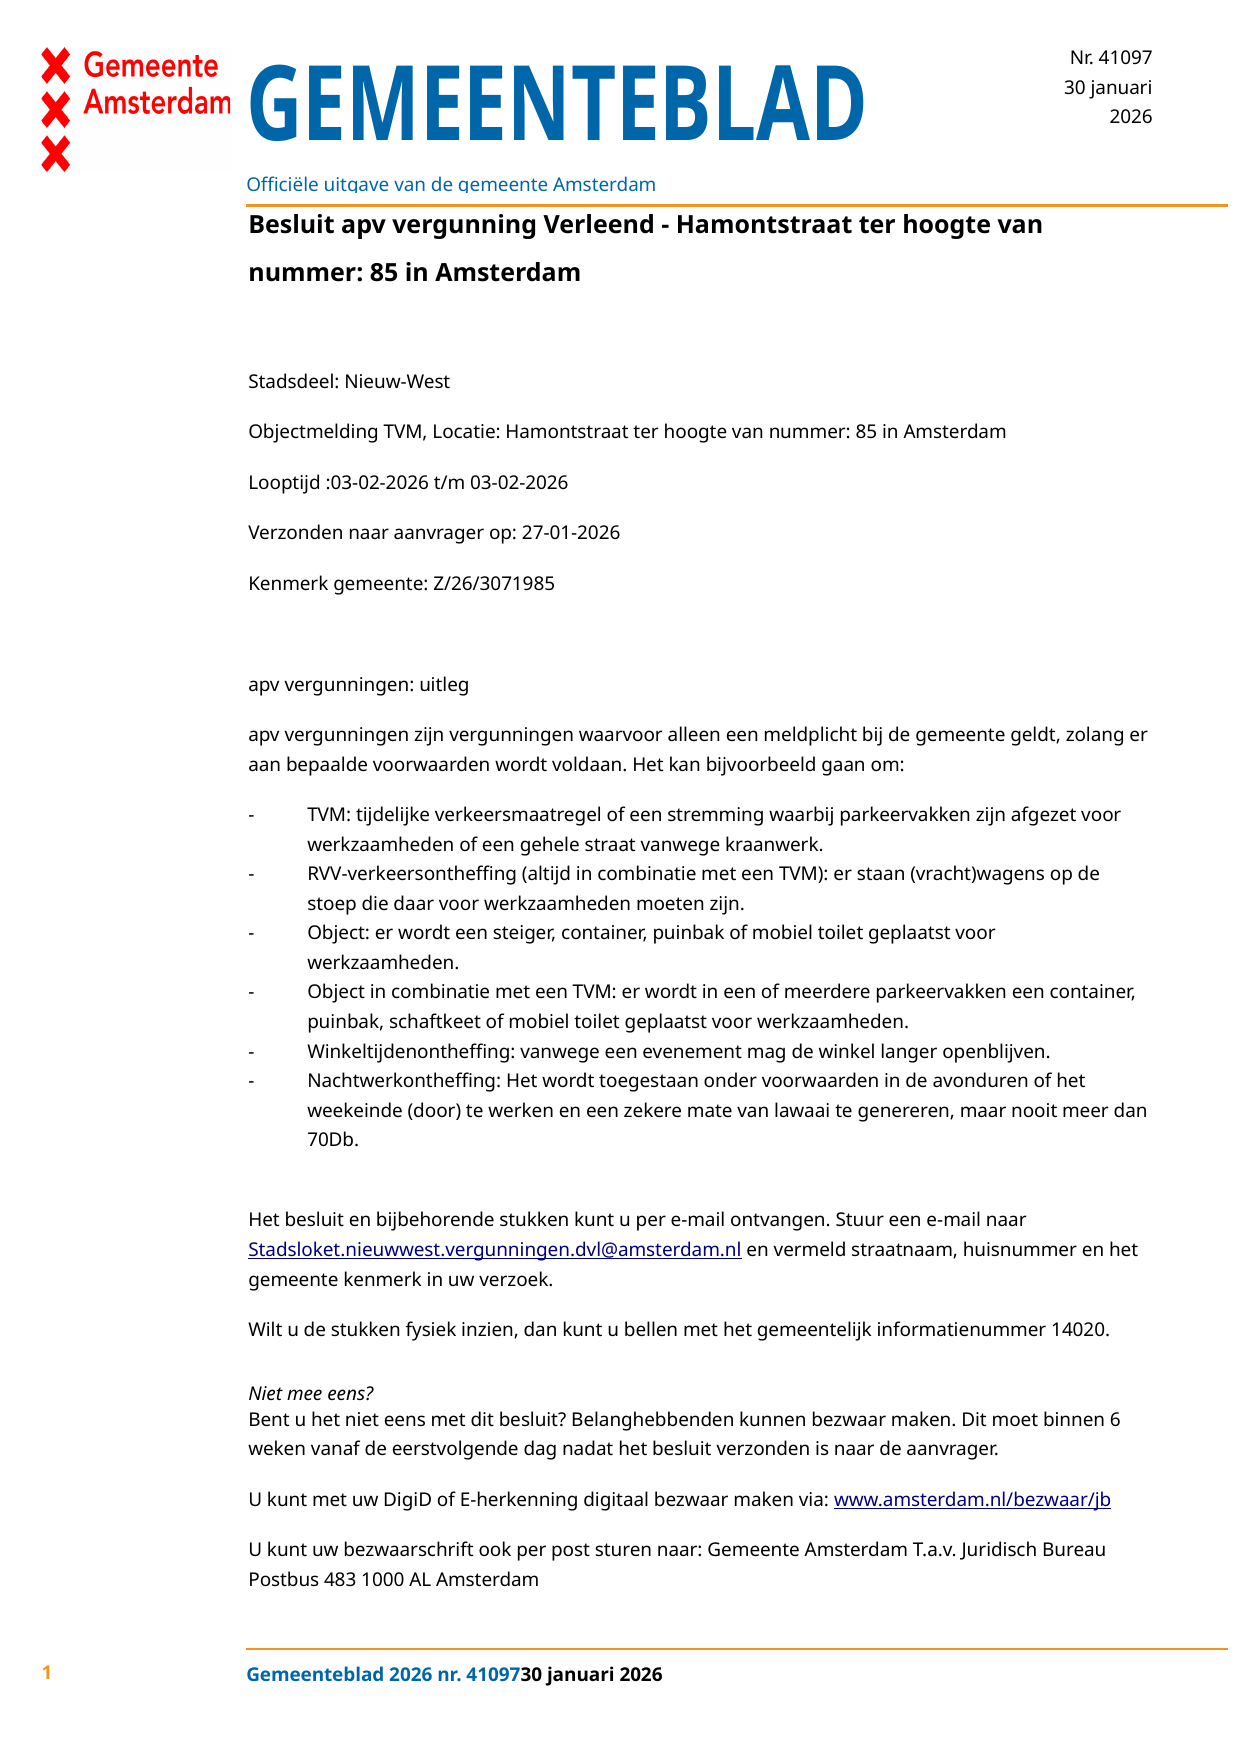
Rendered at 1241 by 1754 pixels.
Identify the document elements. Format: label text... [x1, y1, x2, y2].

text Objectmelding TVM, Locatie: Hamontstraat ter hoogte van nummer: 85 in Amsterdam [248, 419, 1152, 444]
text Wilt u de stukken fysiek inzien, dan kunt u bellen met het gemeentelijk informatienummer 14020. [248, 1316, 1152, 1342]
text Bent u het niet eens met dit besluit? Belanghebbenden kunnen bezwaar maken. Dit moet binnen 6 weken vanaf de eerstvolgende dag nadat het besluit verzonden is naar de aanvrager. [248, 1406, 1152, 1461]
text Verzonden naar aanvrager op: 27-01-2026 [248, 519, 1152, 545]
text Kenmerk gemeente: Z/26/3071985 [248, 570, 1152, 596]
text U kunt uw bezwaarschrift ook per post sturen naar: Gemeente Amsterdam T.a.v. Juridisch Bureau Postbus 483 1000 AL Amsterdam [248, 1536, 1152, 1592]
list Winkeltijdenontheffing: vanwege een evenement mag de winkel langer openblijven. [248, 1038, 1152, 1064]
list Object: er wordt een steiger, container, puinbak of mobiel toilet geplaatst voor werkzaamheden. [248, 919, 1152, 975]
picture [41, 47, 231, 172]
list Nachtwerkontheffing: Het wordt toegestaan onder voorwaarden in de avonduren of het weekeinde (door) te werken en een zekere mate van lawaai te genereren, maar nooit meer dan 70Db. [248, 1067, 1152, 1152]
list RVV-verkeersontheffing (altijd in combinatie met een TVM): er staan (vracht)wagens op de stoep die daar voor werkzaamheden moeten zijn. [248, 860, 1152, 916]
list TVM: tijdelijke verkeersmaatregel of een stremming waarbij parkeervakken zijn afgezet voor werkzaamheden of een gehele straat vanwege kraanwerk. [248, 801, 1152, 857]
text Looptijd :03-02-2026 t/m 03-02-2026 [248, 469, 1152, 495]
text Besluit apv vergunning Verleend - Hamontstraat ter hoogte van nummer: 85 in Amsterdam [248, 207, 1152, 288]
text Stadsdeel: Nieuw-West [248, 368, 1152, 394]
text Het besluit en bijbehorende stukken kunt u per e-mail ontvangen. Stuur een e-mail naar Stadsloket.nieuwwest.vergunningen.dvl@amsterdam.nl en vermeld straatnaam, huisnummer en het gemeente kenmerk in uw verzoek. [248, 1207, 1152, 1292]
text apv vergunningen zijn vergunningen waarvoor alleen een meldplicht bij de gemeente geldt, zolang er aan bepaalde voorwaarden wordt voldaan. Het kan bijvoorbeeld gaan om: [248, 721, 1152, 777]
list Object in combinatie met een TVM: er wordt in een of meerdere parkeervakken een container, puinbak, schaftkeet of mobiel toilet geplaatst voor werkzaamheden. [248, 979, 1152, 1034]
text Niet mee eens? [248, 1380, 1152, 1406]
text U kunt met uw DigiD of E-herkenning digitaal bezwaar maken via: www.amsterdam.nl/bezwaar/jb [248, 1486, 1152, 1512]
text apv vergunningen: uitleg [248, 671, 1152, 697]
